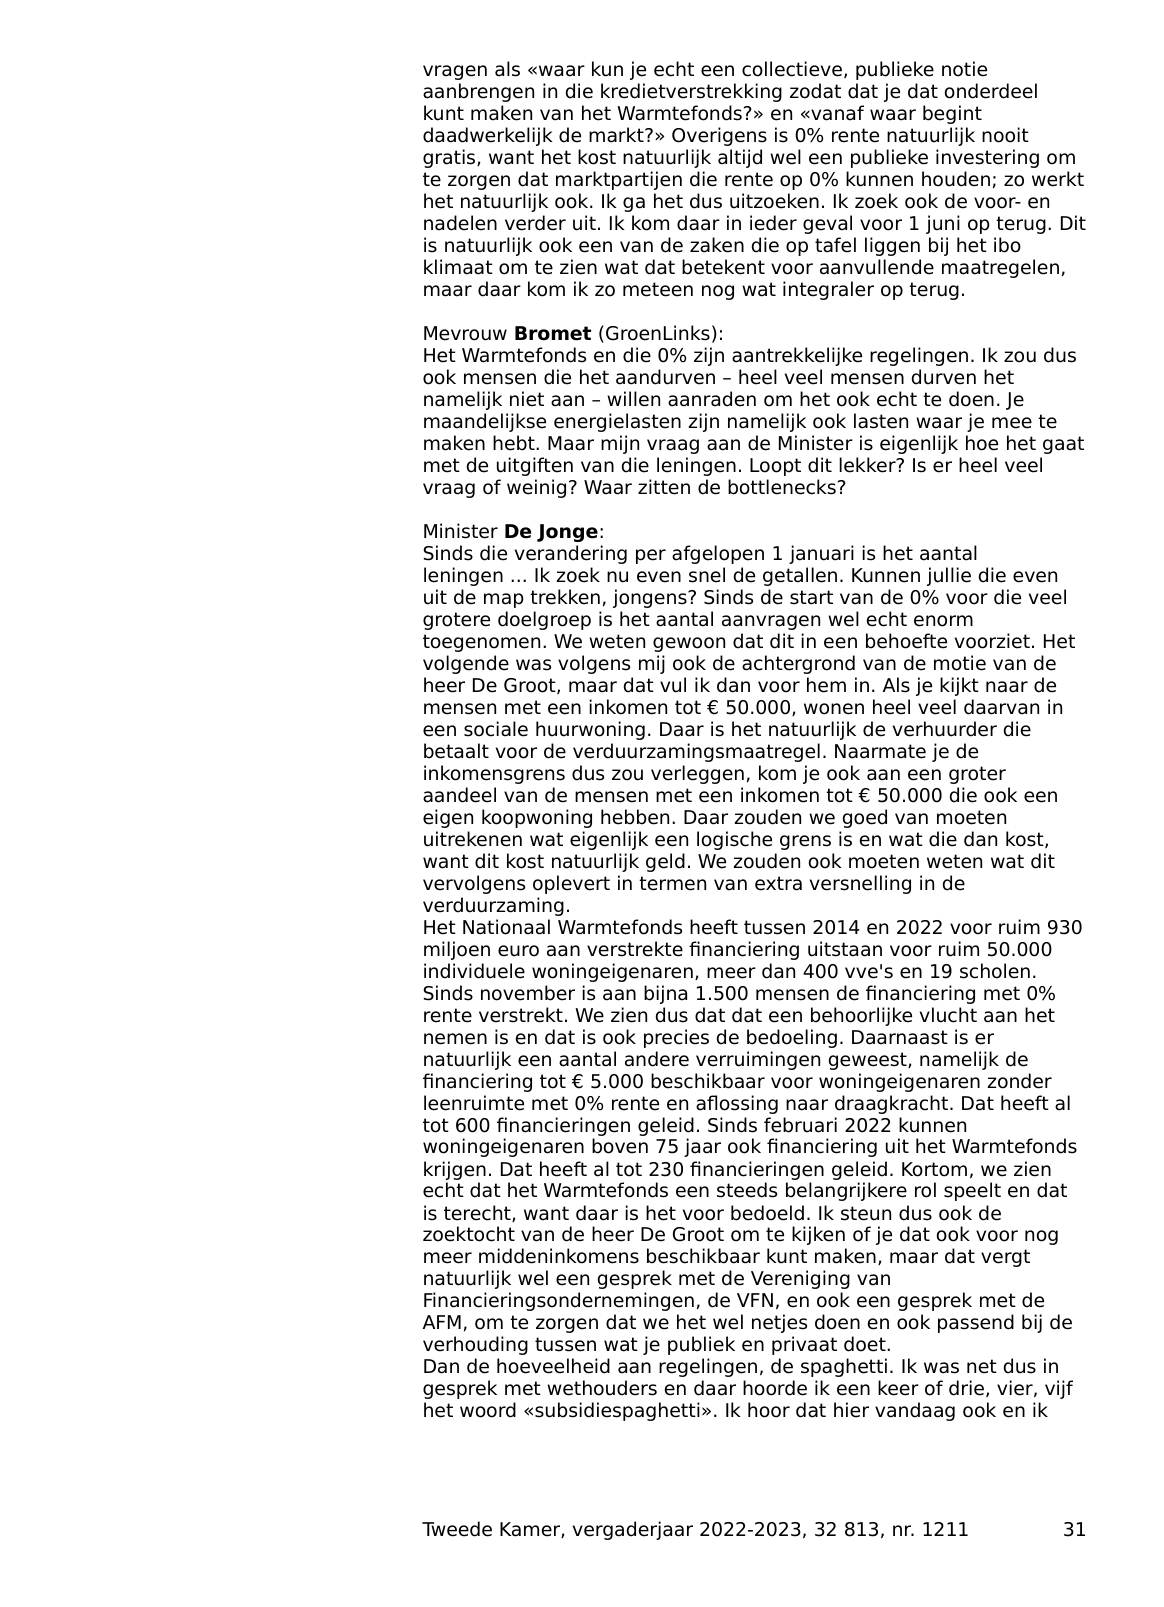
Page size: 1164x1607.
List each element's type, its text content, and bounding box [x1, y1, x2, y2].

text Het Nationaal Warmtefonds heeft tussen 2014 en 2022 voor ruim 930 miljoen euro aan verstrekte financiering uitstaan voor ruim 50.000 individuele woningeigenaren, meer dan 400 vve's en 19 scholen. Sinds november is aan bijna 1.500 mensen de financiering met 0% rente verstrekt. We zien dus dat dat een behoorlijke vlucht aan het nemen is en dat is ook precies de bedoeling. Daarnaast is er natuurlijk een aantal andere verruimingen geweest, namelijk de financiering tot € 5.000 beschikbaar voor woningeigenaren zonder leenruimte met 0% rente en aflossing naar draagkracht. Dat heeft al tot 600 financieringen geleid. Sinds februari 2022 kunnen woningeigenaren boven 75 jaar ook financiering uit het Warmtefonds krijgen. Dat heeft al tot 230 financieringen geleid. Kortom, we zien echt dat het Warmtefonds een steeds belangrijkere rol speelt en dat is terecht, want daar is het voor bedoeld. Ik steun dus ook de zoektocht van de heer De Groot om te kijken of je dat ook voor nog meer middeninkomens beschikbaar kunt maken, maar dat vergt natuurlijk wel een gesprek met de Vereniging van Financieringsondernemingen, de VFN, en ook een gesprek met de AFM, om te zorgen dat we het wel netjes doen en ook passend bij de verhouding tussen wat je publiek en privaat doet. [422, 917, 1087, 1356]
text Minister De Jonge: [422, 521, 1087, 543]
text vragen als «waar kun je echt een collectieve, publieke notie aanbrengen in die kredietverstrekking zodat dat je dat onderdeel kunt maken van het Warmtefonds?» en «vanaf waar begint daadwerkelijk de markt?» Overigens is 0% rente natuurlijk nooit gratis, want het kost natuurlijk altijd wel een publieke investering om te zorgen dat marktpartijen die rente op 0% kunnen houden; zo werkt het natuurlijk ook. Ik ga het dus uitzoeken. Ik zoek ook de voor- en nadelen verder uit. Ik kom daar in ieder geval voor 1 juni op terug. Dit is natuurlijk ook een van de zaken die op tafel liggen bij het ibo klimaat om te zien wat dat betekent voor aanvullende maatregelen, maar daar kom ik zo meteen nog wat integraler op terug. [422, 59, 1087, 301]
text Het Warmtefonds en die 0% zijn aantrekkelijke regelingen. Ik zou dus ook mensen die het aandurven – heel veel mensen durven het namelijk niet aan – willen aanraden om het ook echt te doen. Je maandelijkse energielasten zijn namelijk ook lasten waar je mee te maken hebt. Maar mijn vraag aan de Minister is eigenlijk hoe het gaat met de uitgiften van die leningen. Loopt dit lekker? Is er heel veel vraag of weinig? Waar zitten de bottlenecks? [422, 345, 1087, 499]
text Sinds die verandering per afgelopen 1 januari is het aantal leningen ... Ik zoek nu even snel de getallen. Kunnen jullie die even uit de map trekken, jongens? Sinds de start van de 0% voor die veel grotere doelgroep is het aantal aanvragen wel echt enorm toegenomen. We weten gewoon dat dit in een behoefte voorziet. Het volgende was volgens mij ook de achtergrond van de motie van de heer De Groot, maar dat vul ik dan voor hem in. Als je kijkt naar de mensen met een inkomen tot € 50.000, wonen heel veel daarvan in een sociale huurwoning. Daar is het natuurlijk de verhuurder die betaalt voor de verduurzamingsmaatregel. Naarmate je de inkomensgrens dus zou verleggen, kom je ook aan een groter aandeel van de mensen met een inkomen tot € 50.000 die ook een eigen koopwoning hebben. Daar zouden we goed van moeten uitrekenen wat eigenlijk een logische grens is en wat die dan kost, want dit kost natuurlijk geld. We zouden ook moeten weten wat dit vervolgens oplevert in termen van extra versnelling in de verduurzaming. [422, 543, 1087, 917]
text Dan de hoeveelheid aan regelingen, de spaghetti. Ik was net dus in gesprek met wethouders en daar hoorde ik een keer of drie, vier, vijf het woord «subsidiespaghetti». Ik hoor dat hier vandaag ook en ik [422, 1356, 1087, 1422]
text Mevrouw Bromet (GroenLinks): [422, 323, 1087, 345]
